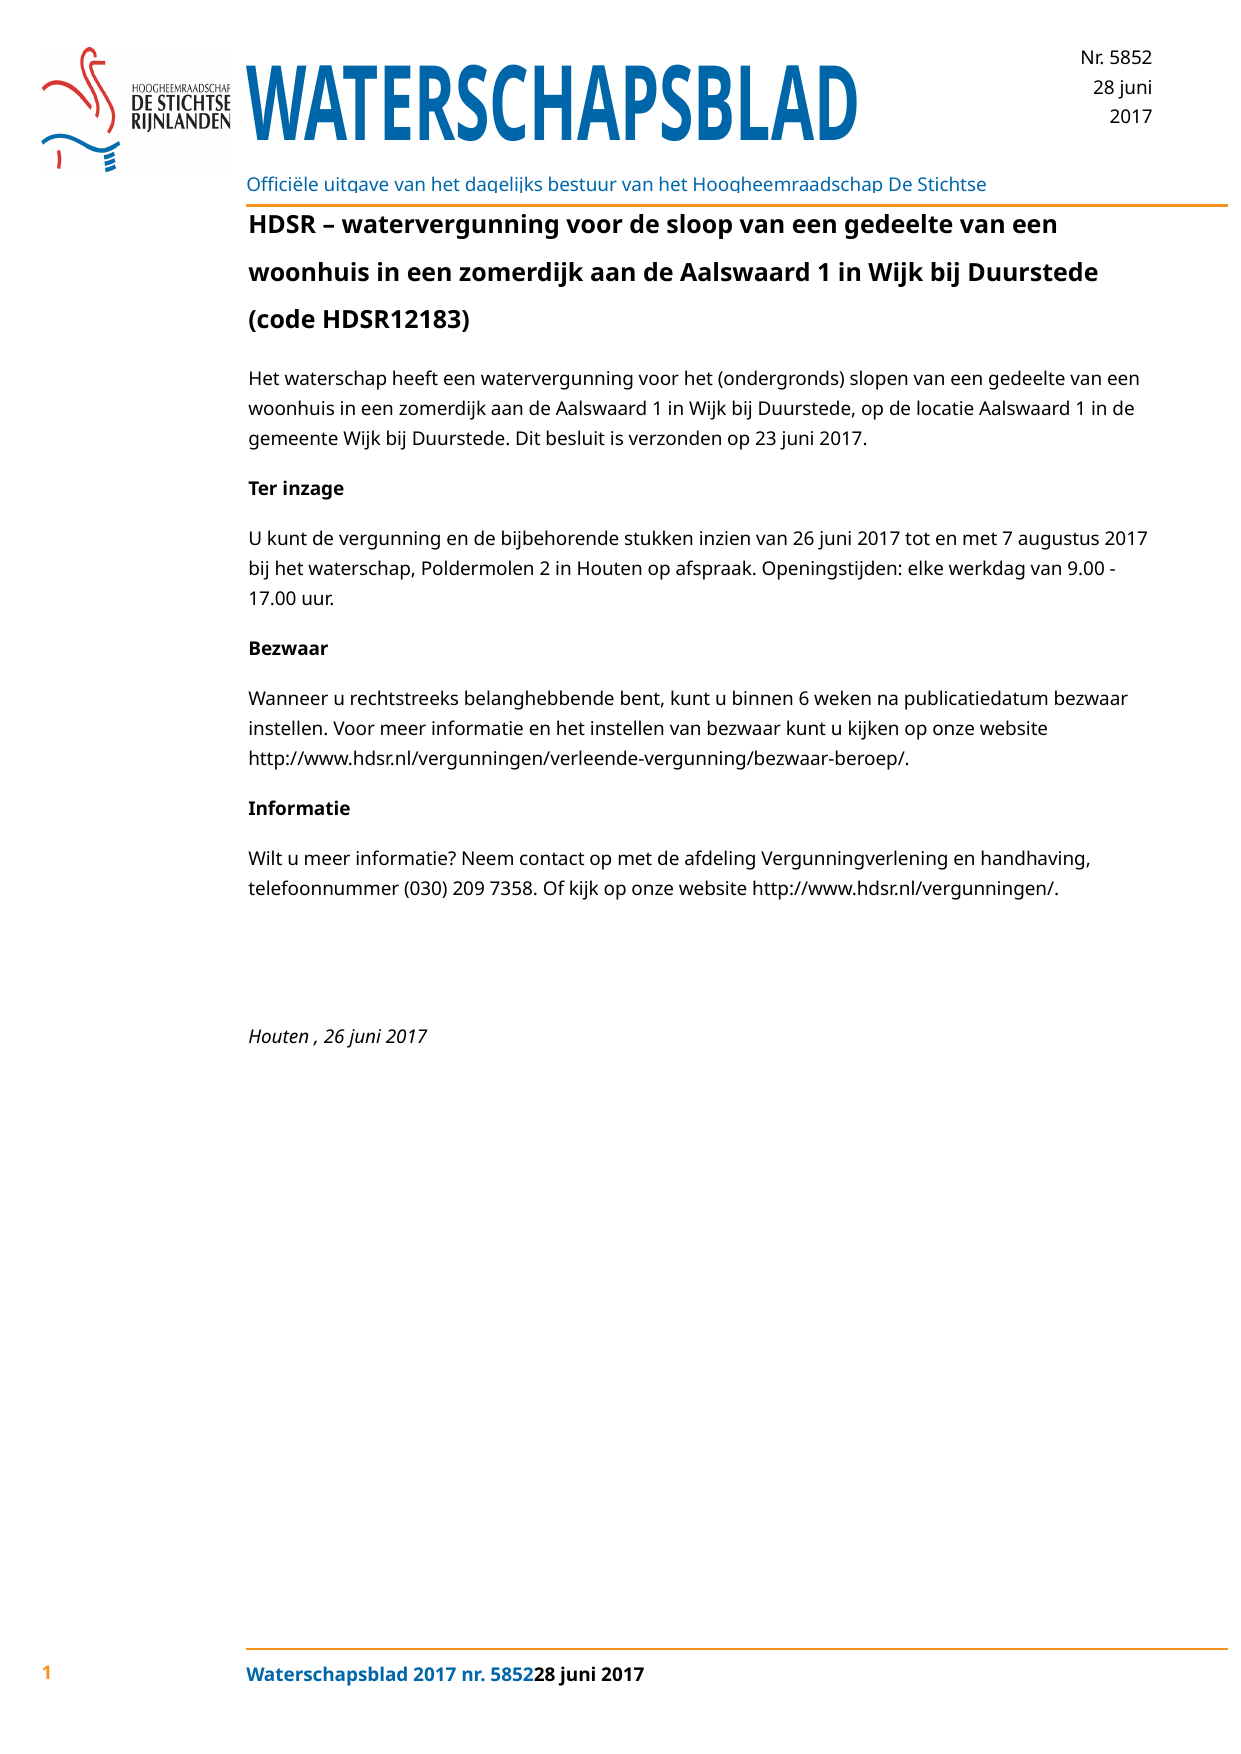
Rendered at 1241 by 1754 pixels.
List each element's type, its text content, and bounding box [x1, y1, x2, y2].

text Informatie [248, 795, 1152, 821]
text Bezwaar [248, 635, 1152, 661]
text Wilt u meer informatie? Neem contact op met de afdeling Vergunningverlening en handhaving, telefoonnummer (030) 209 7358. Of kijk op onze website http://www.hdsr.nl/vergunningen/. [248, 846, 1152, 901]
text Houten , 26 juni 2017 [248, 1024, 1152, 1049]
text Ter inzage [248, 475, 1152, 501]
picture [41, 47, 231, 172]
text Wanneer u rechtstreeks belanghebbende bent, kunt u binnen 6 weken na publicatiedatum bezwaar instellen. Voor meer informatie en het instellen van bezwaar kunt u kijken op onze website http://www.hdsr.nl/vergunningen/verleende-vergunning/bezwaar-beroep/. [248, 686, 1152, 770]
text U kunt de vergunning en de bijbehorende stukken inzien van 26 juni 2017 tot en met 7 augustus 2017 bij het waterschap, Poldermolen 2 in Houten op afspraak. Openingstijden: elke werkdag van 9.00 - 17.00 uur. [248, 526, 1152, 610]
text HDSR – watervergunning voor de sloop van een gedeelte van een woonhuis in een zomerdijk aan de Aalswaard 1 in Wijk bij Duurstede (code HDSR12183) [248, 207, 1152, 336]
text Het waterschap heeft een watervergunning voor het (ondergronds) slopen van een gedeelte van een woonhuis in een zomerdijk aan de Aalswaard 1 in Wijk bij Duurstede, op de locatie Aalswaard 1 in de gemeente Wijk bij Duurstede. Dit besluit is verzonden op 23 juni 2017. [248, 366, 1152, 450]
